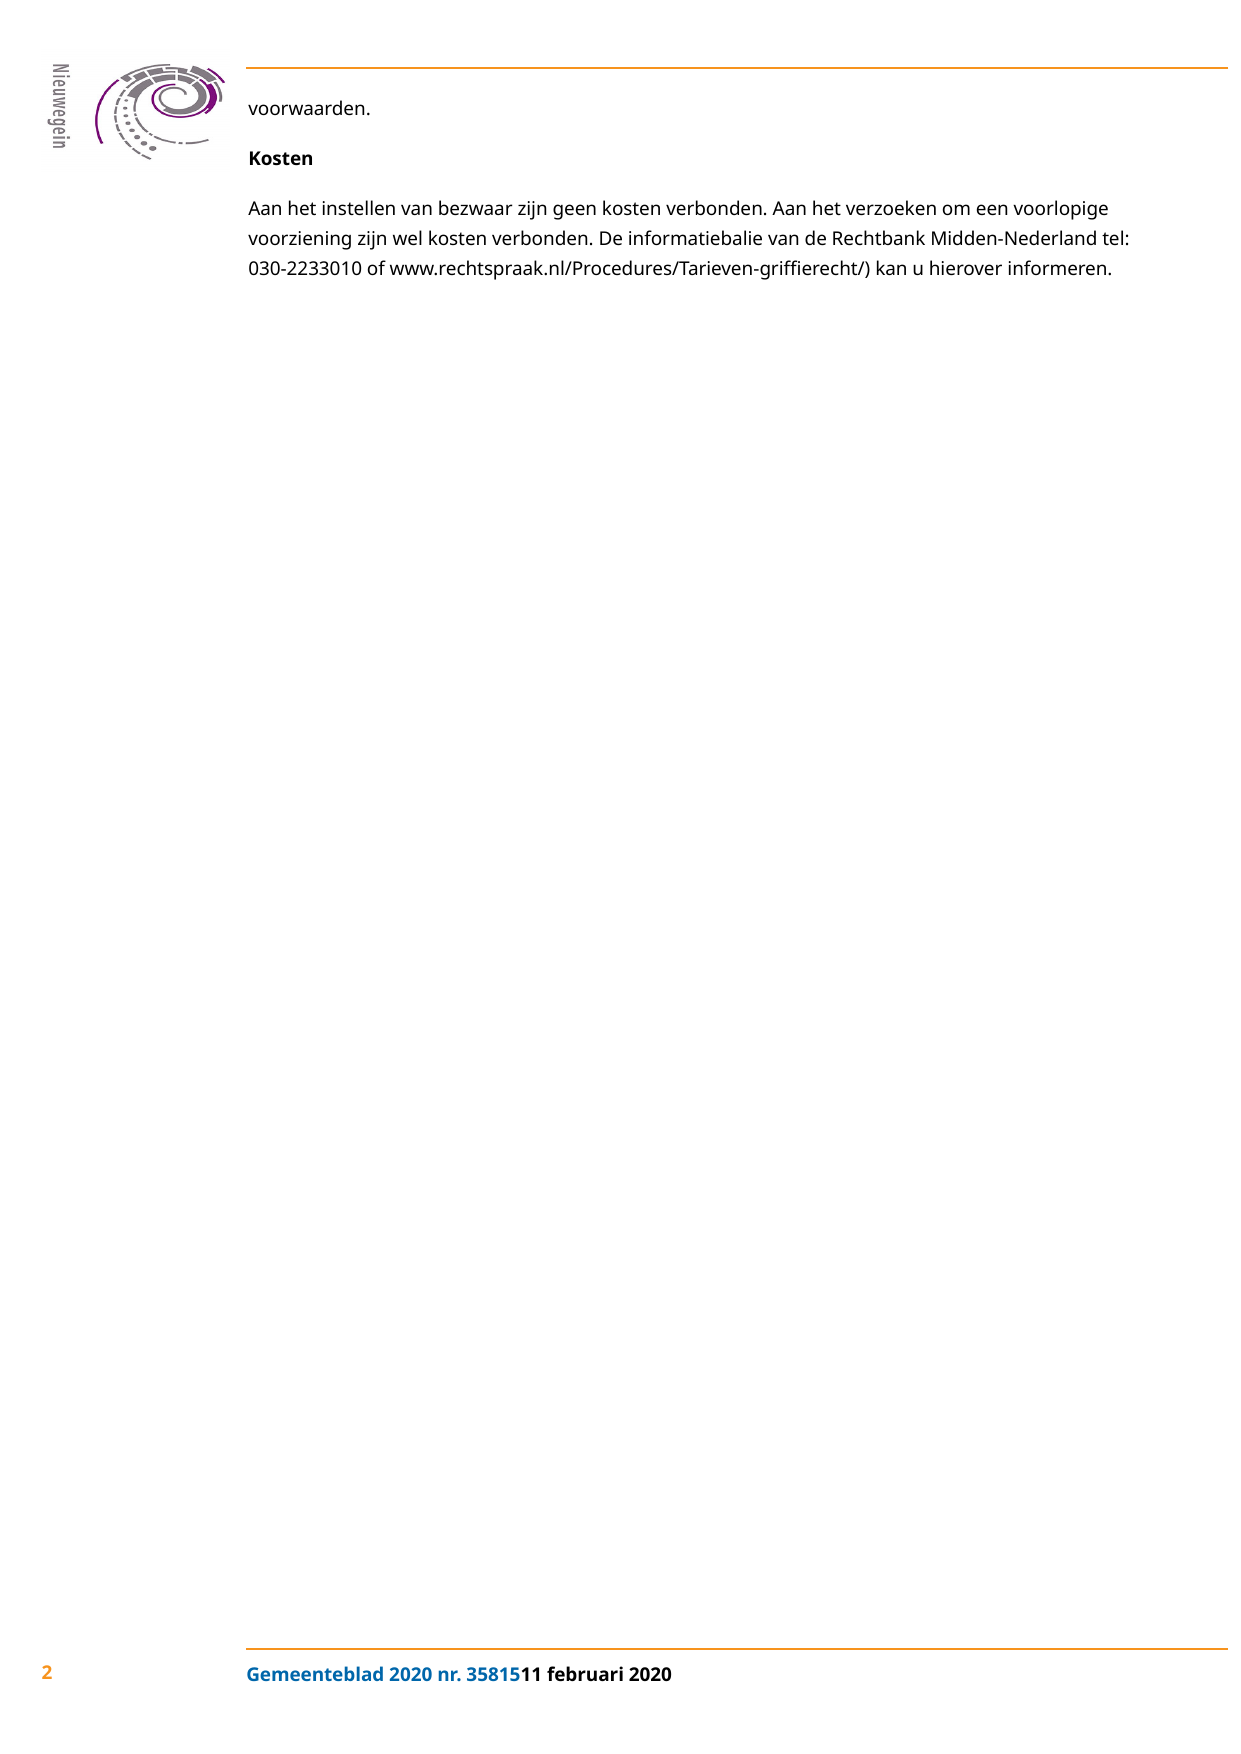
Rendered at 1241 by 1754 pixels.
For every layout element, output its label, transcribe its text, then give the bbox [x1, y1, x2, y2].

text Kosten [248, 145, 1152, 171]
picture [41, 47, 231, 172]
text Aan het instellen van bezwaar zijn geen kosten verbonden. Aan het verzoeken om een voorlopige voorziening zijn wel kosten verbonden. De informatiebalie van de Rechtbank Midden-Nederland tel: 030-2233010 of www.rechtspraak.nl/Procedures/Tarieven-griffierecht/) kan u hierover informeren. [248, 196, 1152, 281]
text voorwaarden. [248, 95, 1152, 121]
